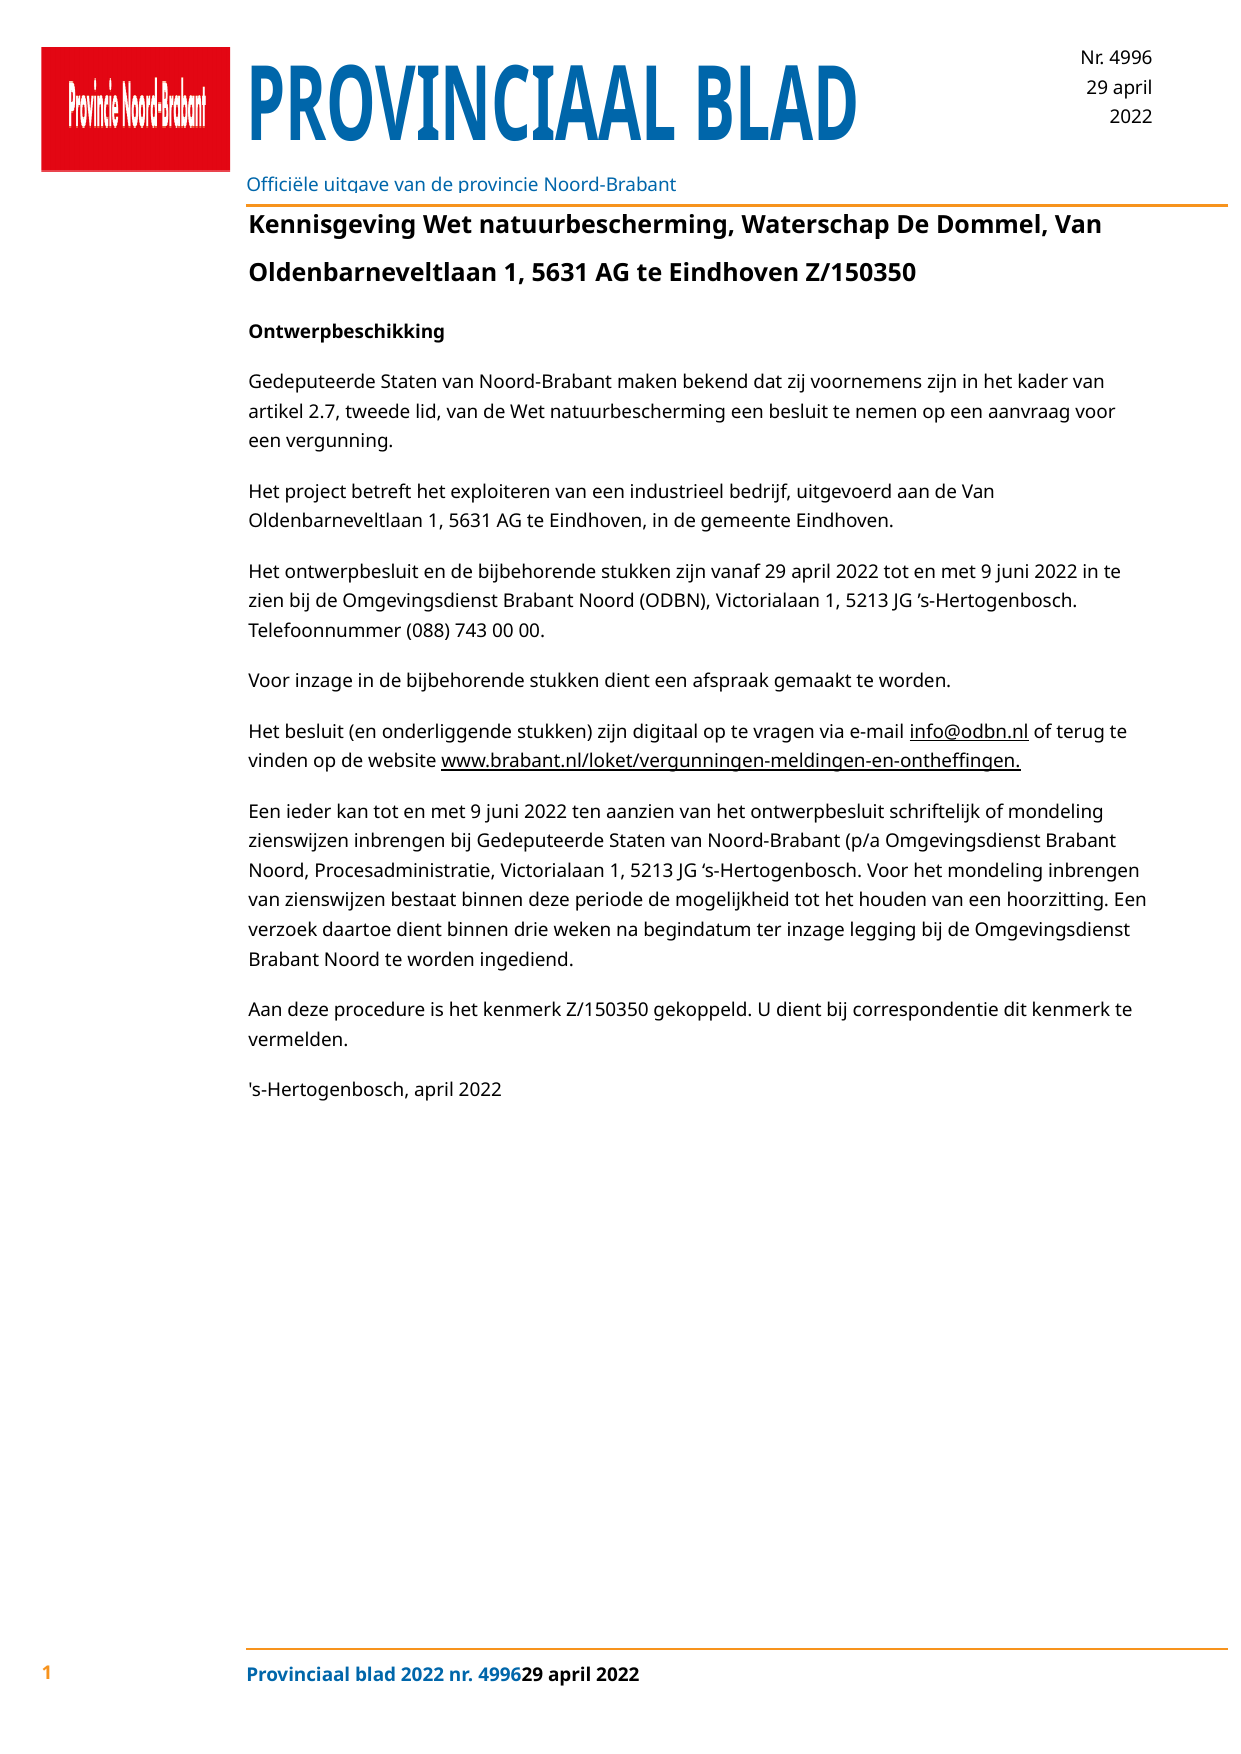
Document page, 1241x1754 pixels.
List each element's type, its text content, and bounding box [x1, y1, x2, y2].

text 's-Hertogenbosch, april 2022 [248, 1076, 1152, 1102]
text Aan deze procedure is het kenmerk Z/150350 gekoppeld. U dient bij correspondentie dit kenmerk te vermelden. [248, 996, 1152, 1052]
text Het ontwerpbesluit en de bijbehorende stukken zijn vanaf 29 april 2022 tot en met 9 juni 2022 in te zien bij de Omgevingsdienst Brabant Noord (ODBN), Victorialaan 1, 5213 JG ’s-Hertogenbosch. Telefoonnummer (088) 743 00 00. [248, 558, 1152, 643]
picture [41, 47, 231, 172]
text Een ieder kan tot en met 9 juni 2022 ten aanzien van het ontwerpbesluit schriftelijk of mondeling zienswijzen inbrengen bij Gedeputeerde Staten van Noord-Brabant (p/a Omgevingsdienst Brabant Noord, Procesadministratie, Victorialaan 1, 5213 JG ‘s-Hertogenbosch. Voor het mondeling inbrengen van zienswijzen bestaat binnen deze periode de mogelijkheid tot het houden van een hoorzitting. Een verzoek daartoe dient binnen drie weken na begindatum ter inzage legging bij de Omgevingsdienst Brabant Noord te worden ingediend. [248, 798, 1152, 972]
text Gedeputeerde Staten van Noord-Brabant maken bekend dat zij voornemens zijn in het kader van artikel 2.7, tweede lid, van de Wet natuurbescherming een besluit te nemen op een aanvraag voor een vergunning. [248, 368, 1152, 453]
text Kennisgeving Wet natuurbescherming, Waterschap De Dommel, Van Oldenbarneveltlaan 1, 5631 AG te Eindhoven Z/150350 [248, 207, 1152, 288]
text Het besluit (en onderliggende stukken) zijn digitaal op te vragen via e-mail info@odbn.nl of terug te vinden op de website www.brabant.nl/loket/vergunningen-meldingen-en-ontheffingen. [248, 718, 1152, 773]
text Het project betreft het exploiteren van een industrieel bedrijf, uitgevoerd aan de Van Oldenbarneveltlaan 1, 5631 AG te Eindhoven, in de gemeente Eindhoven. [248, 478, 1152, 533]
text Ontwerpbeschikking [248, 318, 1152, 344]
text Voor inzage in de bijbehorende stukken dient een afspraak gemaakt te worden. [248, 667, 1152, 693]
